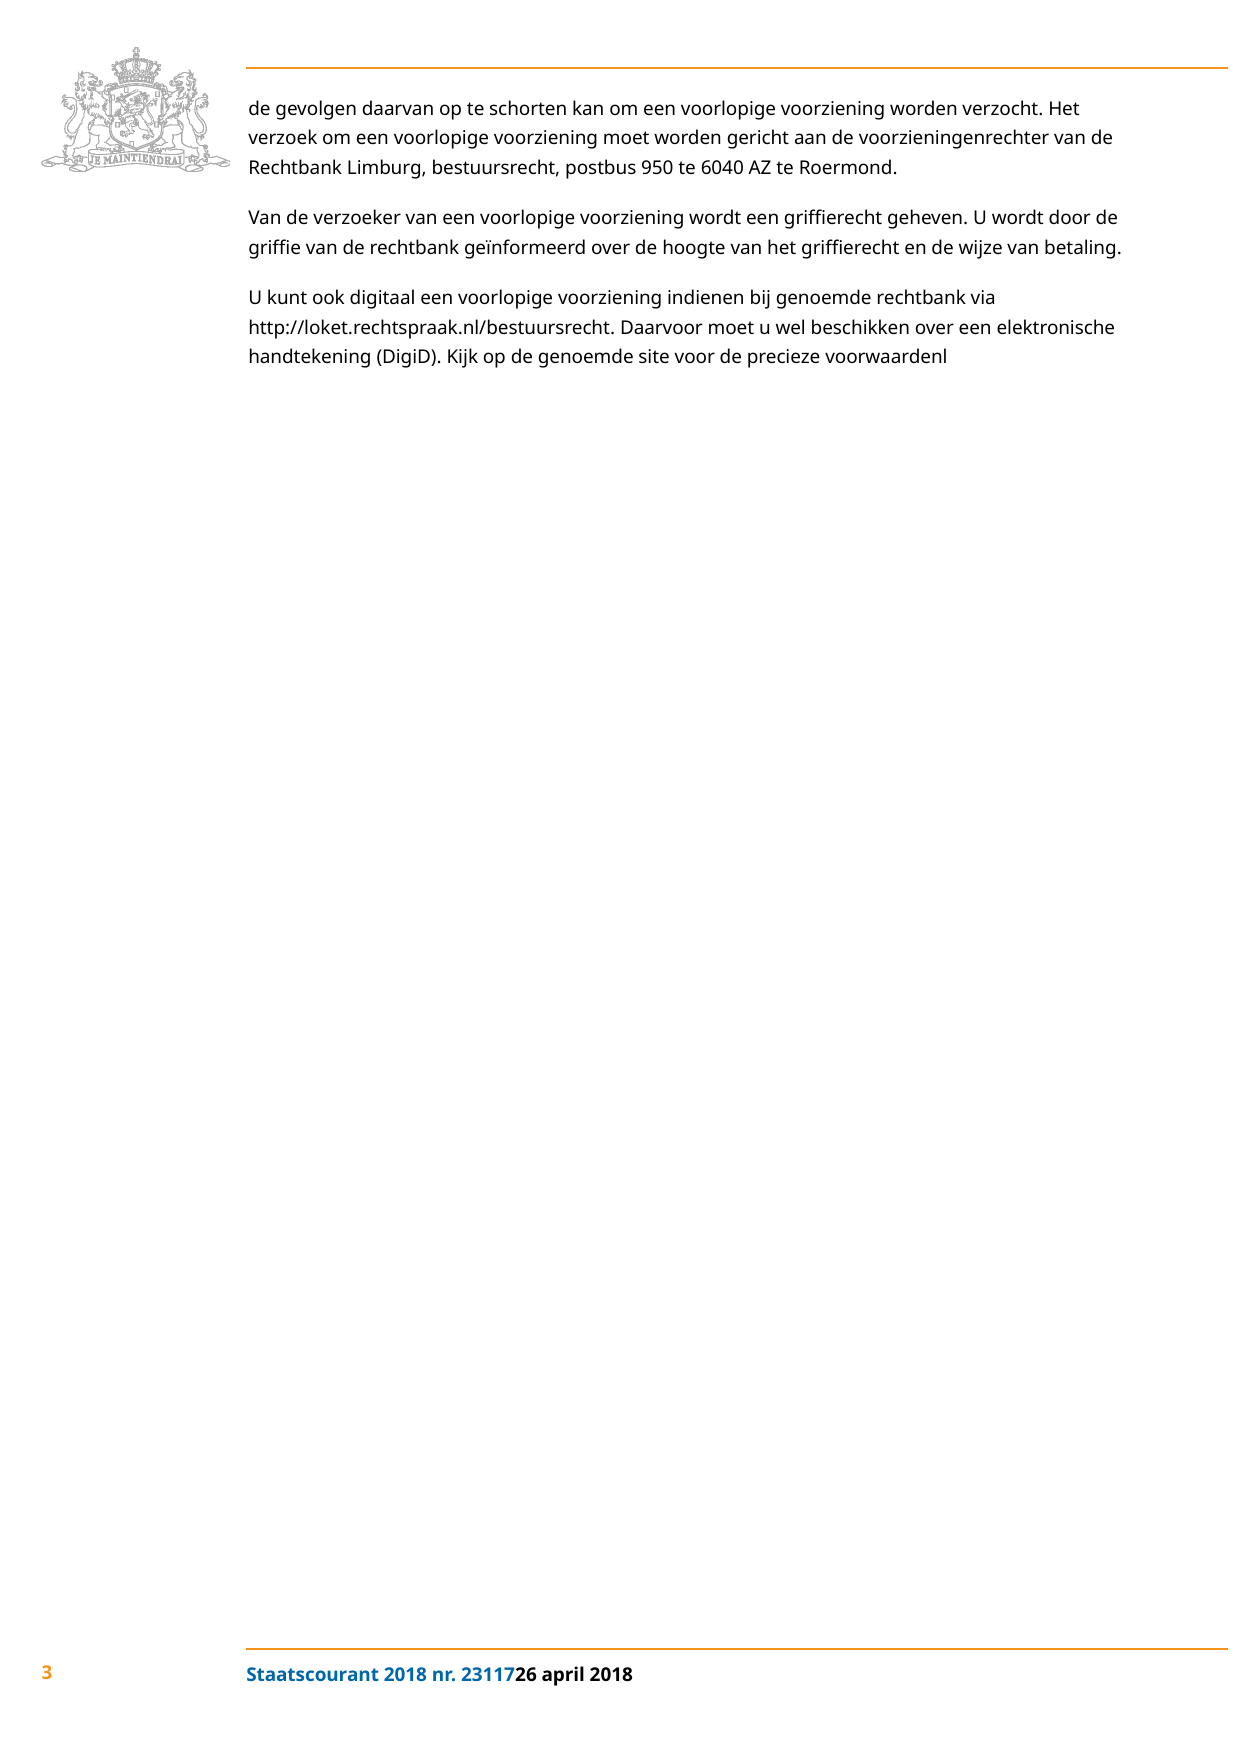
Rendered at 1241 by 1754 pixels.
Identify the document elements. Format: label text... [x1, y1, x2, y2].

picture [41, 47, 231, 172]
text U kunt ook digitaal een voorlopige voorziening indienen bij genoemde rechtbank via http://loket.rechtspraak.nl/bestuursrecht. Daarvoor moet u wel beschikken over een elektronische handtekening (DigiD). Kijk op de genoemde site voor de precieze voorwaardenl [248, 284, 1152, 369]
text Van de verzoeker van een voorlopige voorziening wordt een griffierecht geheven. U wordt door de griffie van de rechtbank geïnformeerd over de hoogte van het griffierecht en de wijze van betaling. [248, 204, 1152, 260]
text de gevolgen daarvan op te schorten kan om een voorlopige voorziening worden verzocht. Het verzoek om een voorlopige voorziening moet worden gericht aan de voorzieningenrechter van de Rechtbank Limburg, bestuursrecht, postbus 950 te 6040 AZ te Roermond. [248, 95, 1152, 180]
